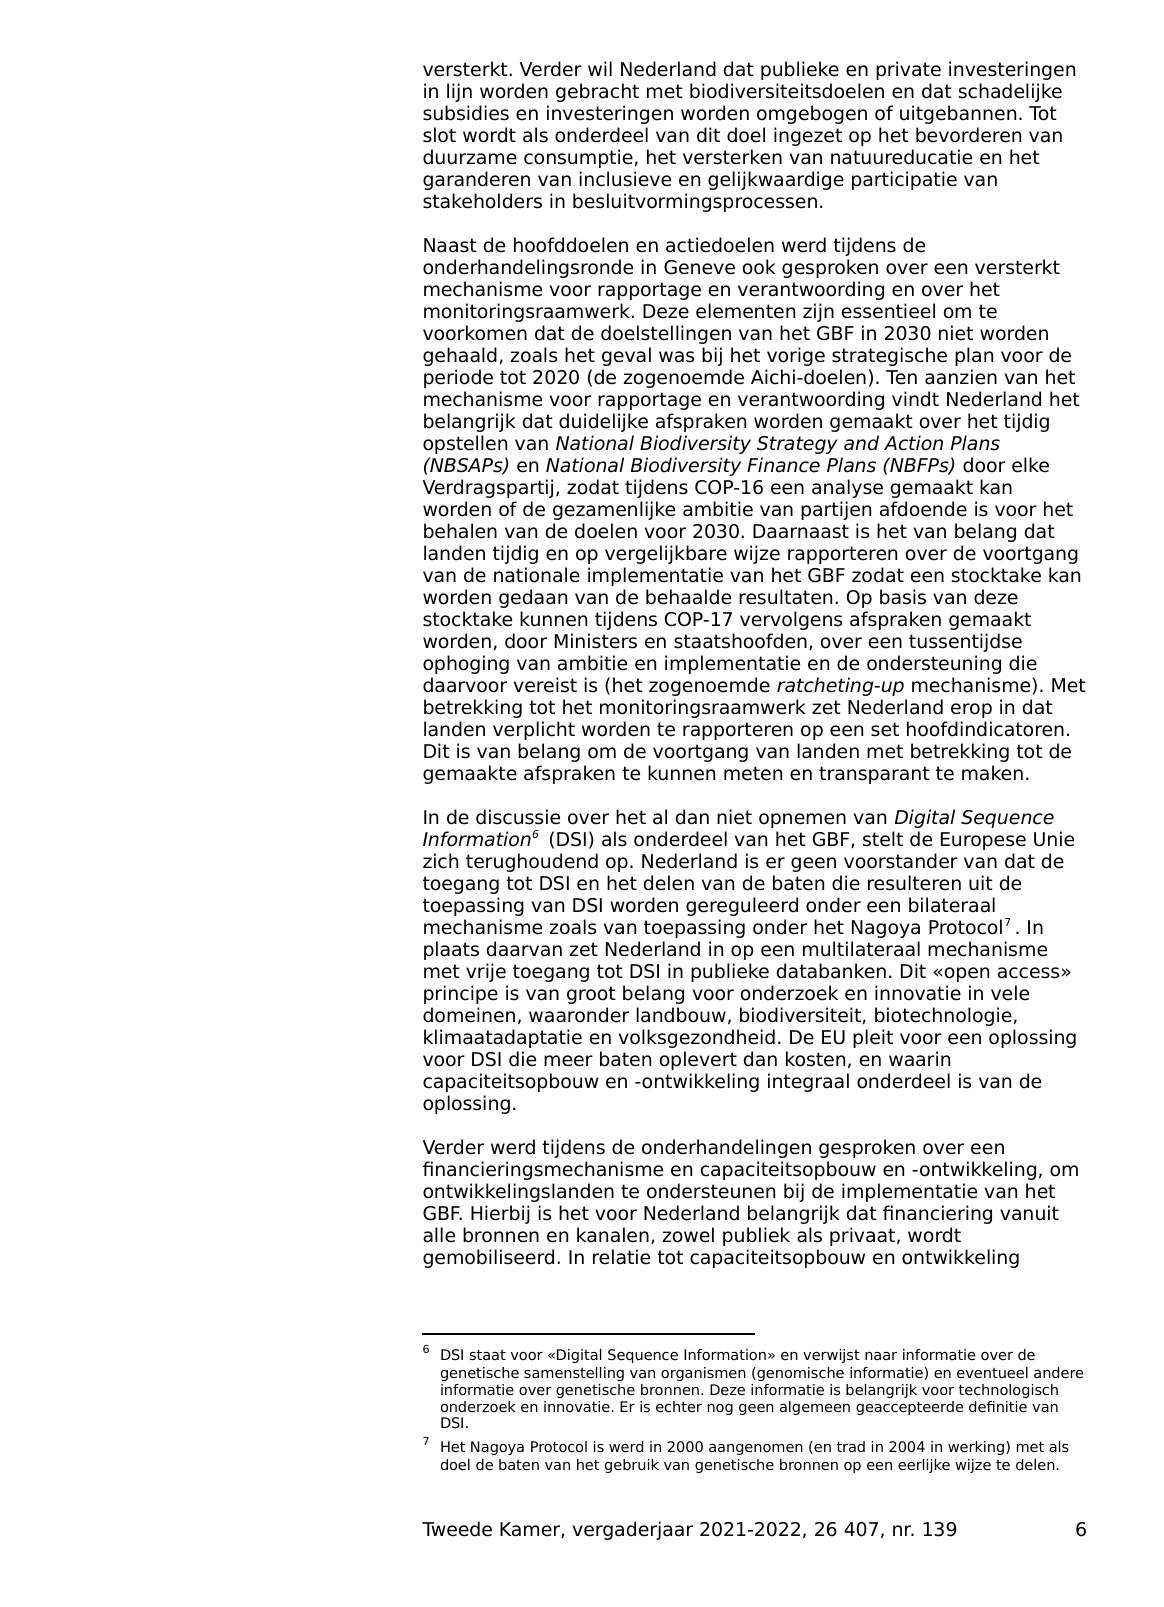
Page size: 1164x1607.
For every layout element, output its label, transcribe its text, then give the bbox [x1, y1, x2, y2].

text versterkt. Verder wil Nederland dat publieke en private investeringen in lijn worden gebracht met biodiversiteitsdoelen en dat schadelijke subsidies en investeringen worden omgebogen of uitgebannen. Tot slot wordt als onderdeel van dit doel ingezet op het bevorderen van duurzame consumptie, het versterken van natuureducatie en het garanderen van inclusieve en gelijkwaardige participatie van stakeholders in besluitvormingsprocessen. [422, 59, 1087, 213]
text Verder werd tijdens de onderhandelingen gesproken over een financieringsmechanisme en capaciteitsopbouw en -ontwikkeling, om ontwikkelingslanden te ondersteunen bij de implementatie van het GBF. Hierbij is het voor Nederland belangrijk dat financiering vanuit alle bronnen en kanalen, zowel publiek als privaat, wordt gemobiliseerd. In relatie tot capaciteitsopbouw en ontwikkeling [422, 1137, 1087, 1268]
text Het Nagoya Protocol is werd in 2000 aangenomen (en trad in 2004 in werking) met als doel de baten van het gebruik van genetische bronnen op een eerlijke wijze te delen. [422, 1435, 1087, 1474]
text Naast de hoofddoelen en actiedoelen werd tijdens de onderhandelingsronde in Geneve ook gesproken over een versterkt mechanisme voor rapportage en verantwoording en over het monitoringsraamwerk. Deze elementen zijn essentieel om te voorkomen dat de doelstellingen van het GBF in 2030 niet worden gehaald, zoals het geval was bij het vorige strategische plan voor de periode tot 2020 (de zogenoemde Aichi-doelen). Ten aanzien van het mechanisme voor rapportage en verantwoording vindt Nederland het belangrijk dat duidelijke afspraken worden gemaakt over het tijdig opstellen van National Biodiversity Strategy and Action Plans (NBSAPs) en National Biodiversity Finance Plans (NBFPs) door elke Verdragspartij, zodat tijdens COP-16 een analyse gemaakt kan worden of de gezamenlijke ambitie van partijen afdoende is voor het behalen van de doelen voor 2030. Daarnaast is het van belang dat landen tijdig en op vergelijkbare wijze rapporteren over de voortgang van de nationale implementatie van het GBF zodat een stocktake kan worden gedaan van de behaalde resultaten. Op basis van deze stocktake kunnen tijdens COP-17 vervolgens afspraken gemaakt worden, door Ministers en staatshoofden, over een tussentijdse ophoging van ambitie en implementatie en de ondersteuning die daarvoor vereist is (het zogenoemde ratcheting-up mechanisme). Met betrekking tot het monitoringsraamwerk zet Nederland erop in dat landen verplicht worden te rapporteren op een set hoofdindicatoren. Dit is van belang om de voortgang van landen met betrekking tot de gemaakte afspraken te kunnen meten en transparant te maken. [422, 235, 1087, 784]
text DSI staat voor «Digital Sequence Information» en verwijst naar informatie over de genetische samenstelling van organismen (genomische informatie) en eventueel andere informatie over genetische bronnen. Deze informatie is belangrijk voor technologisch onderzoek en innovatie. Er is echter nog geen algemeen geaccepteerde definitie van DSI. [422, 1343, 1087, 1432]
text In de discussie over het al dan niet opnemen van Digital Sequence Information (DSI) als onderdeel van het GBF, stelt de Europese Unie zich terughoudend op. Nederland is er geen voorstander van dat de toegang tot DSI en het delen van de baten die resulteren uit de toepassing van DSI worden gereguleerd onder een bilateraal mechanisme zoals van toepassing onder het Nagoya Protocol. In plaats daarvan zet Nederland in op een multilateraal mechanisme met vrije toegang tot DSI in publieke databanken. Dit «open access» principe is van groot belang voor onderzoek en innovatie in vele domeinen, waaronder landbouw, biodiversiteit, biotechnologie, klimaatadaptatie en volksgezondheid. De EU pleit voor een oplossing voor DSI die meer baten oplevert dan kosten, en waarin capaciteitsopbouw en -ontwikkeling integraal onderdeel is van de oplossing. [422, 807, 1087, 1114]
